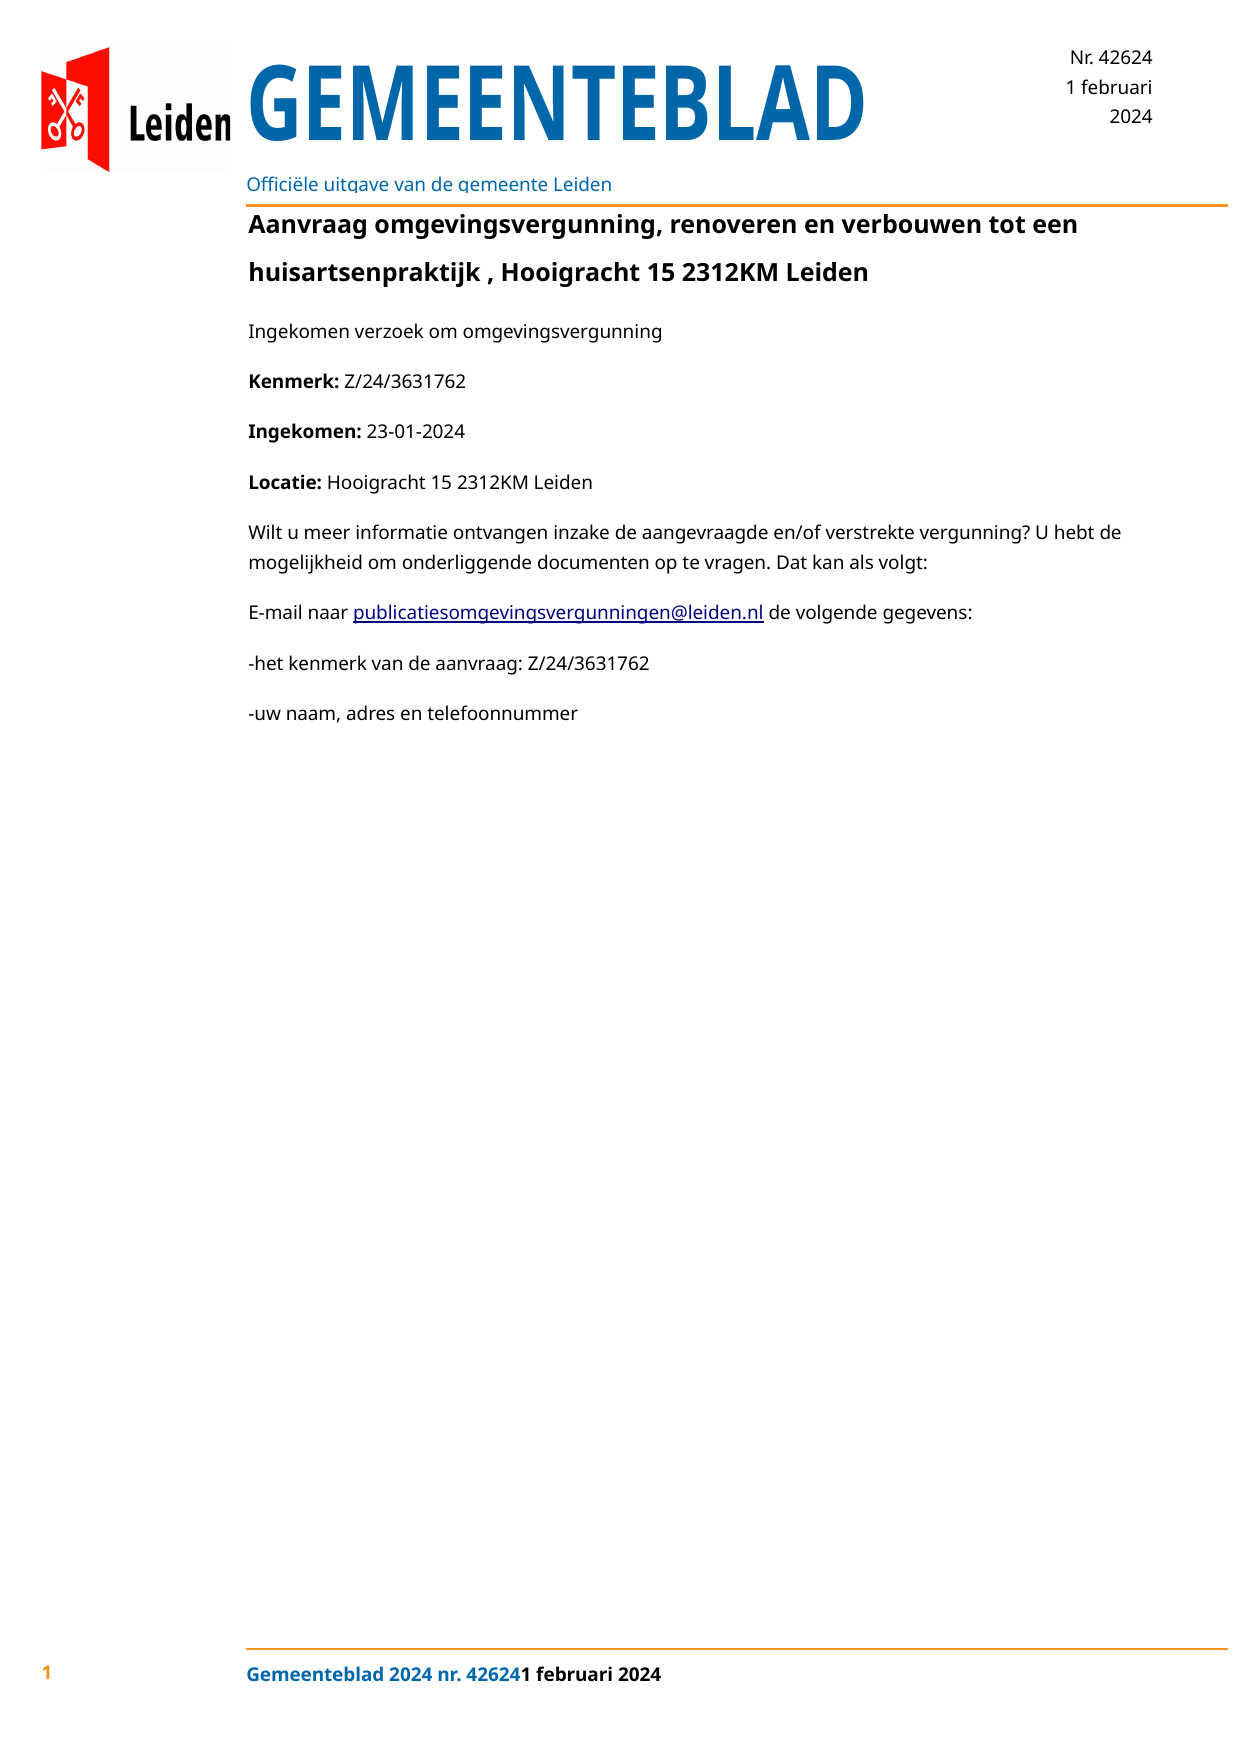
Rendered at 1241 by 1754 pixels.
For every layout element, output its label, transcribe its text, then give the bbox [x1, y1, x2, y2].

text Ingekomen verzoek om omgevingsvergunning [248, 318, 1152, 344]
text Aanvraag omgevingsvergunning, renoveren en verbouwen tot een huisartsenpraktijk , Hooigracht 15 2312KM Leiden [248, 207, 1152, 288]
text Ingekomen: 23-01-2024 [248, 419, 1152, 444]
picture [41, 47, 231, 172]
text Kenmerk: Z/24/3631762 [248, 368, 1152, 394]
text E-mail naar publicatiesomgevingsvergunningen@leiden.nl de volgende gegevens: [248, 599, 1152, 625]
text -uw naam, adres en telefoonnummer [248, 700, 1152, 726]
text Locatie: Hooigracht 15 2312KM Leiden [248, 469, 1152, 495]
text -het kenmerk van de aanvraag: Z/24/3631762 [248, 650, 1152, 676]
text Wilt u meer informatie ontvangen inzake de aangevraagde en/of verstrekte vergunning? U hebt de mogelijkheid om onderliggende documenten op te vragen. Dat kan als volgt: [248, 519, 1152, 575]
